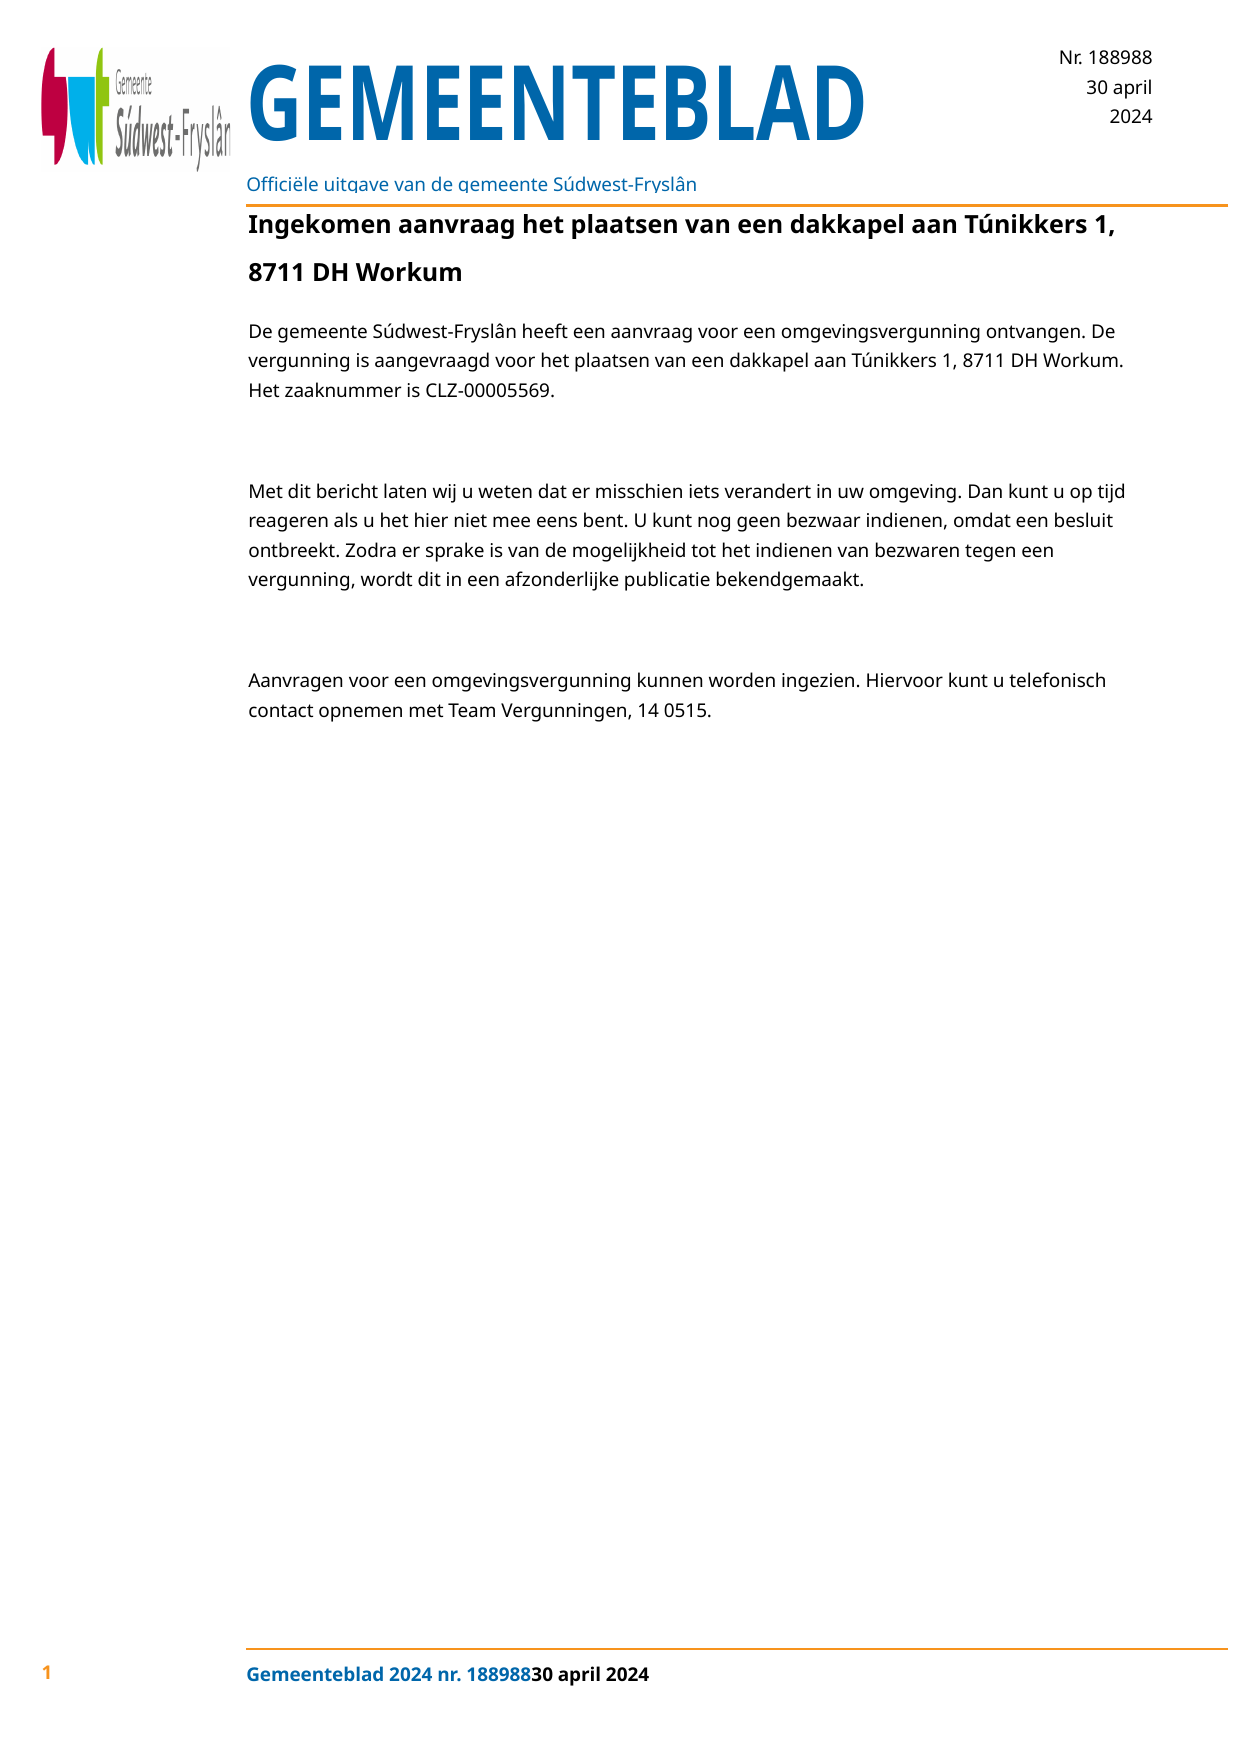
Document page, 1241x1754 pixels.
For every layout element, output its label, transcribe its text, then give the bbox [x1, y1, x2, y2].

text Met dit bericht laten wij u weten dat er misschien iets verandert in uw omgeving. Dan kunt u op tijd reageren als u het hier niet mee eens bent. U kunt nog geen bezwaar indienen, omdat een besluit ontbreekt. Zodra er sprake is van de mogelijkheid tot het indienen van bezwaren tegen een vergunning, wordt dit in een afzonderlijke publicatie bekendgemaakt. [248, 478, 1152, 592]
text De gemeente Súdwest-Fryslân heeft een aanvraag voor een omgevingsvergunning ontvangen. De vergunning is aangevraagd voor het plaatsen van een dakkapel aan Túnikkers 1, 8711 DH Workum. Het zaaknummer is CLZ-00005569. [248, 318, 1152, 403]
text Aanvragen voor een omgevingsvergunning kunnen worden ingezien. Hiervoor kunt u telefonisch contact opnemen met Team Vergunningen, 14 0515. [248, 667, 1152, 723]
text Ingekomen aanvraag het plaatsen van een dakkapel aan Túnikkers 1, 8711 DH Workum [248, 207, 1152, 288]
picture [41, 47, 231, 172]
